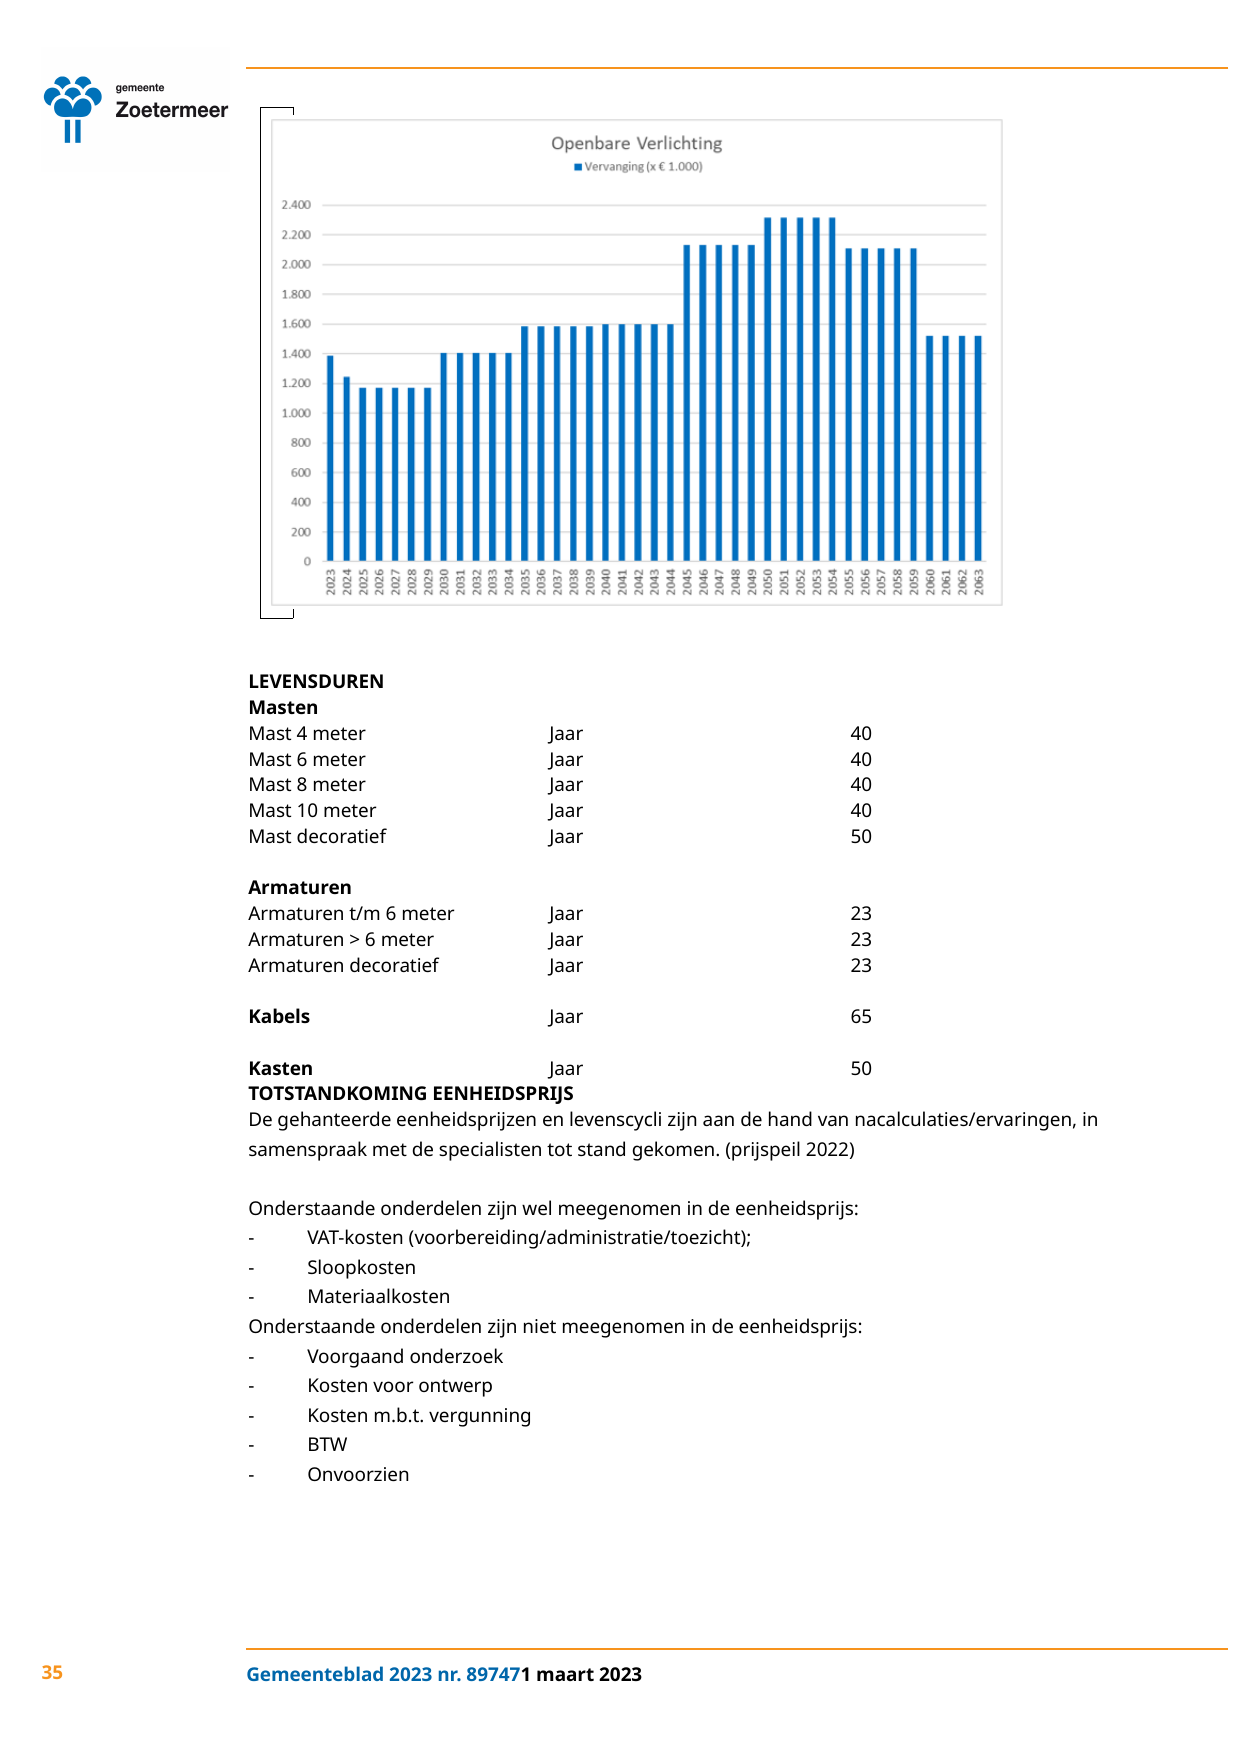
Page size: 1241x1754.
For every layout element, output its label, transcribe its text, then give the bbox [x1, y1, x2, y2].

table_cell [549, 849, 850, 874]
table_cell Jaar [549, 926, 850, 952]
table_cell Jaar [549, 952, 850, 977]
table_cell 23 [850, 926, 1152, 952]
table_cell Jaar [549, 1003, 850, 1029]
table_cell 50 [850, 823, 1152, 849]
table_cell Jaar [549, 720, 850, 746]
table_cell 40 [850, 798, 1152, 823]
table_cell De gehanteerde eenheidsprijzen en levenscycli zijn aan de hand van nacalculaties/ervaringen, in samenspraak met de specialisten tot stand gekomen. (prijspeil 2022) Onderstaande onderdelen zijn wel meegenomen in de eenheidsprijs: VAT-kosten (voorbereiding/administratie/toezicht); Sloopkosten Materiaalkosten Onderstaande onderdelen zijn niet meegenomen in de eenheidsprijs: Voorgaand onderzoek Kosten voor ontwerp Kosten m.b.t. vergunning BTW Onvoorzien [248, 1106, 1152, 1487]
table_cell [248, 1029, 549, 1055]
table_cell Jaar [549, 772, 850, 797]
table_cell Armaturen t/m 6 meter [248, 900, 549, 926]
table_cell Jaar [549, 798, 850, 823]
table_cell Mast 4 meter [248, 720, 549, 746]
table_cell Kabels [248, 1003, 549, 1029]
table_cell Kasten [248, 1055, 549, 1080]
table_cell [549, 875, 850, 900]
table_cell 40 [850, 720, 1152, 746]
table_cell [248, 978, 549, 1003]
table_cell 23 [850, 952, 1152, 977]
table_cell Masten [248, 695, 549, 720]
table_cell Jaar [549, 900, 850, 926]
table_cell TOTSTANDKOMING EENHEIDSPRIJS [248, 1080, 1152, 1106]
table_cell Mast 8 meter [248, 772, 549, 797]
table_cell [850, 695, 1152, 720]
table_cell 40 [850, 746, 1152, 772]
table_cell [850, 875, 1152, 900]
table_cell [850, 978, 1152, 1003]
table_cell Mast 10 meter [248, 798, 549, 823]
table_cell [248, 849, 549, 874]
picture [268, 115, 1008, 609]
table_cell [549, 1029, 850, 1055]
table_cell [549, 695, 850, 720]
table_cell [850, 849, 1152, 874]
table_header LEVENSDUREN [248, 669, 1152, 694]
table_cell Armaturen [248, 875, 549, 900]
table_cell Armaturen > 6 meter [248, 926, 549, 952]
table_cell [549, 978, 850, 1003]
table_cell Jaar [549, 1055, 850, 1080]
table_cell 23 [850, 900, 1152, 926]
table_cell 40 [850, 772, 1152, 797]
table_cell 65 [850, 1003, 1152, 1029]
table_cell Mast 6 meter [248, 746, 549, 772]
table_cell [850, 1029, 1152, 1055]
table_cell Jaar [549, 746, 850, 772]
table_cell 50 [850, 1055, 1152, 1080]
picture [41, 47, 231, 172]
table_cell Jaar [549, 823, 850, 849]
table_cell Armaturen decoratief [248, 952, 549, 977]
table_cell Mast decoratief [248, 823, 549, 849]
